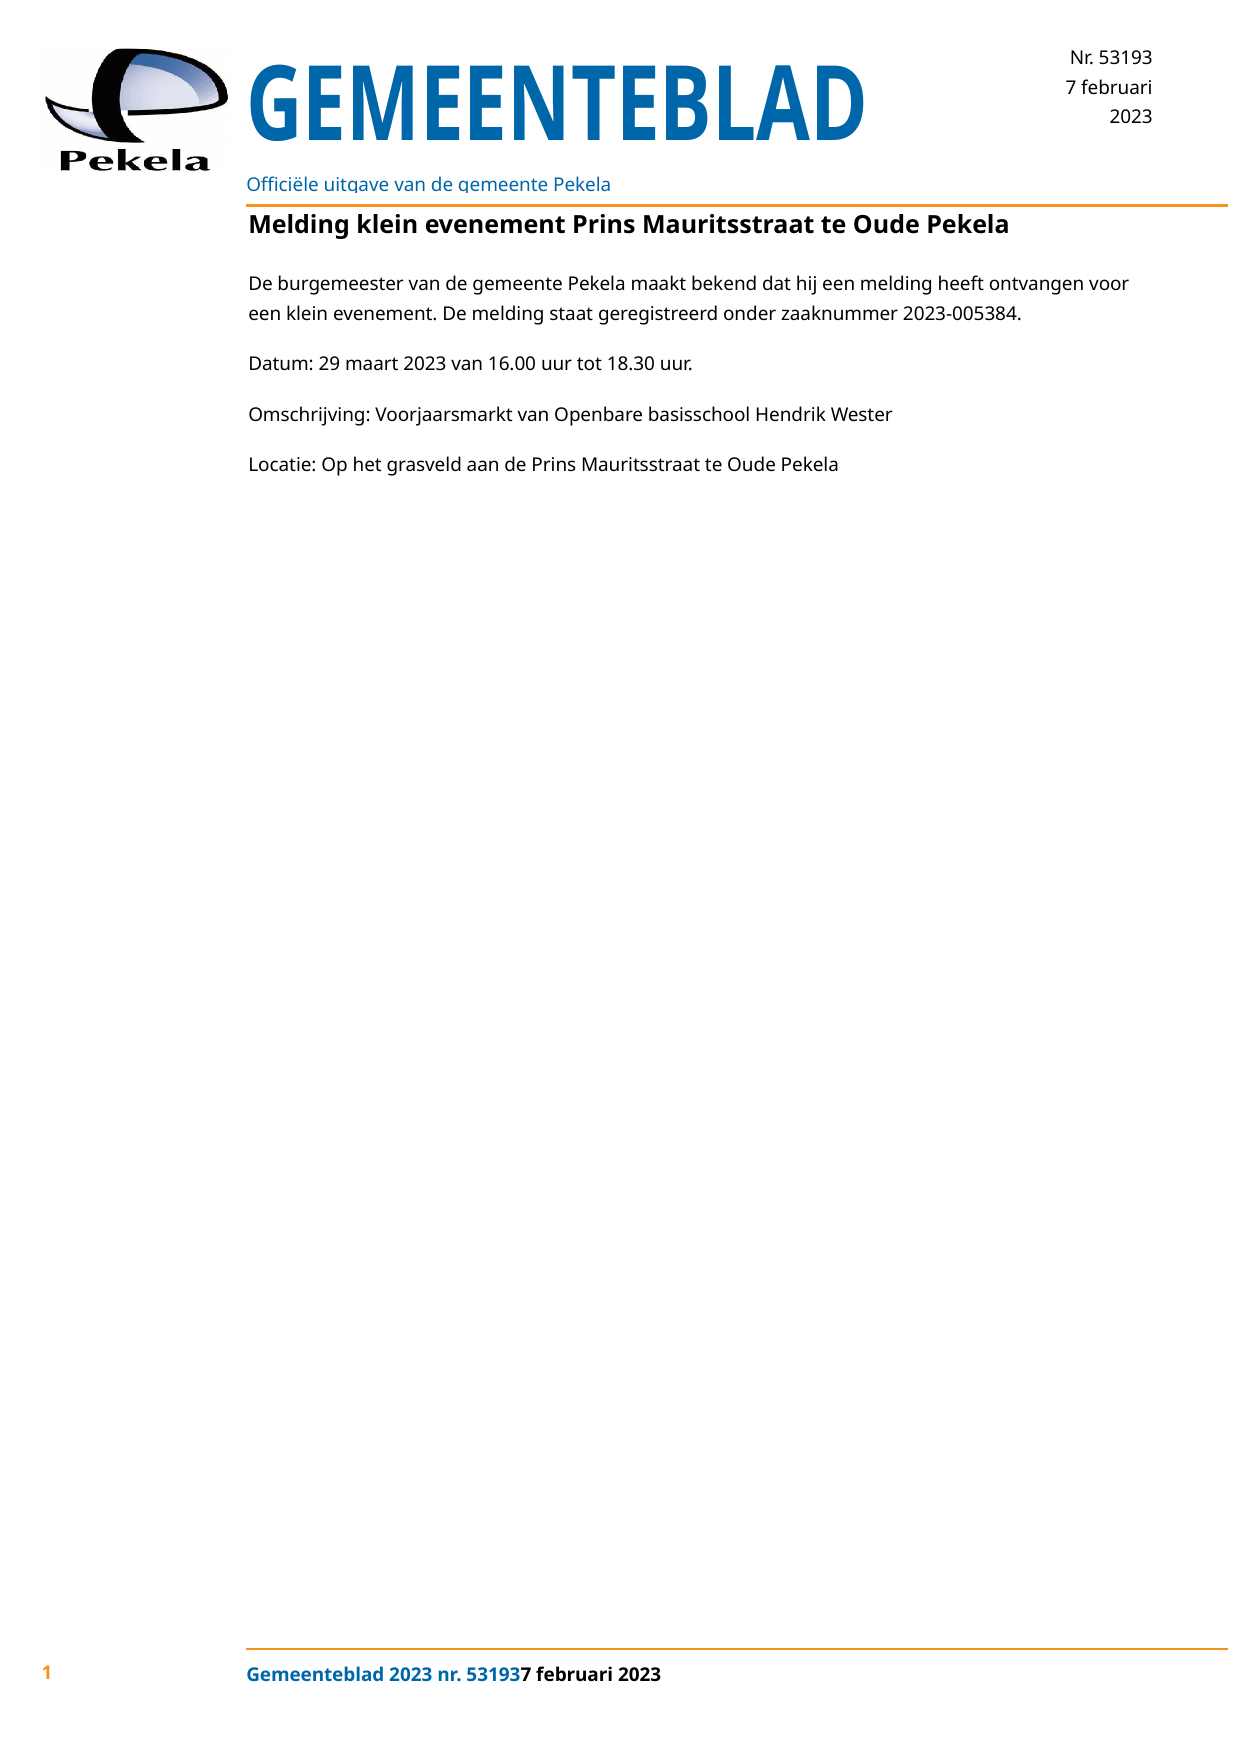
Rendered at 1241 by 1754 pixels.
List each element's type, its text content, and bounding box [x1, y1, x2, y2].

text Locatie: Op het grasveld aan de Prins Mauritsstraat te Oude Pekela [248, 451, 1152, 477]
text Omschrijving: Voorjaarsmarkt van Openbare basisschool Hendrik Wester [248, 401, 1152, 426]
text Datum: 29 maart 2023 van 16.00 uur tot 18.30 uur. [248, 350, 1152, 376]
text De burgemeester van de gemeente Pekela maakt bekend dat hij een melding heeft ontvangen voor een klein evenement. De melding staat geregistreerd onder zaaknummer 2023-005384. [248, 270, 1152, 326]
picture [41, 47, 231, 172]
text Melding klein evenement Prins Mauritsstraat te Oude Pekela [248, 207, 1152, 241]
